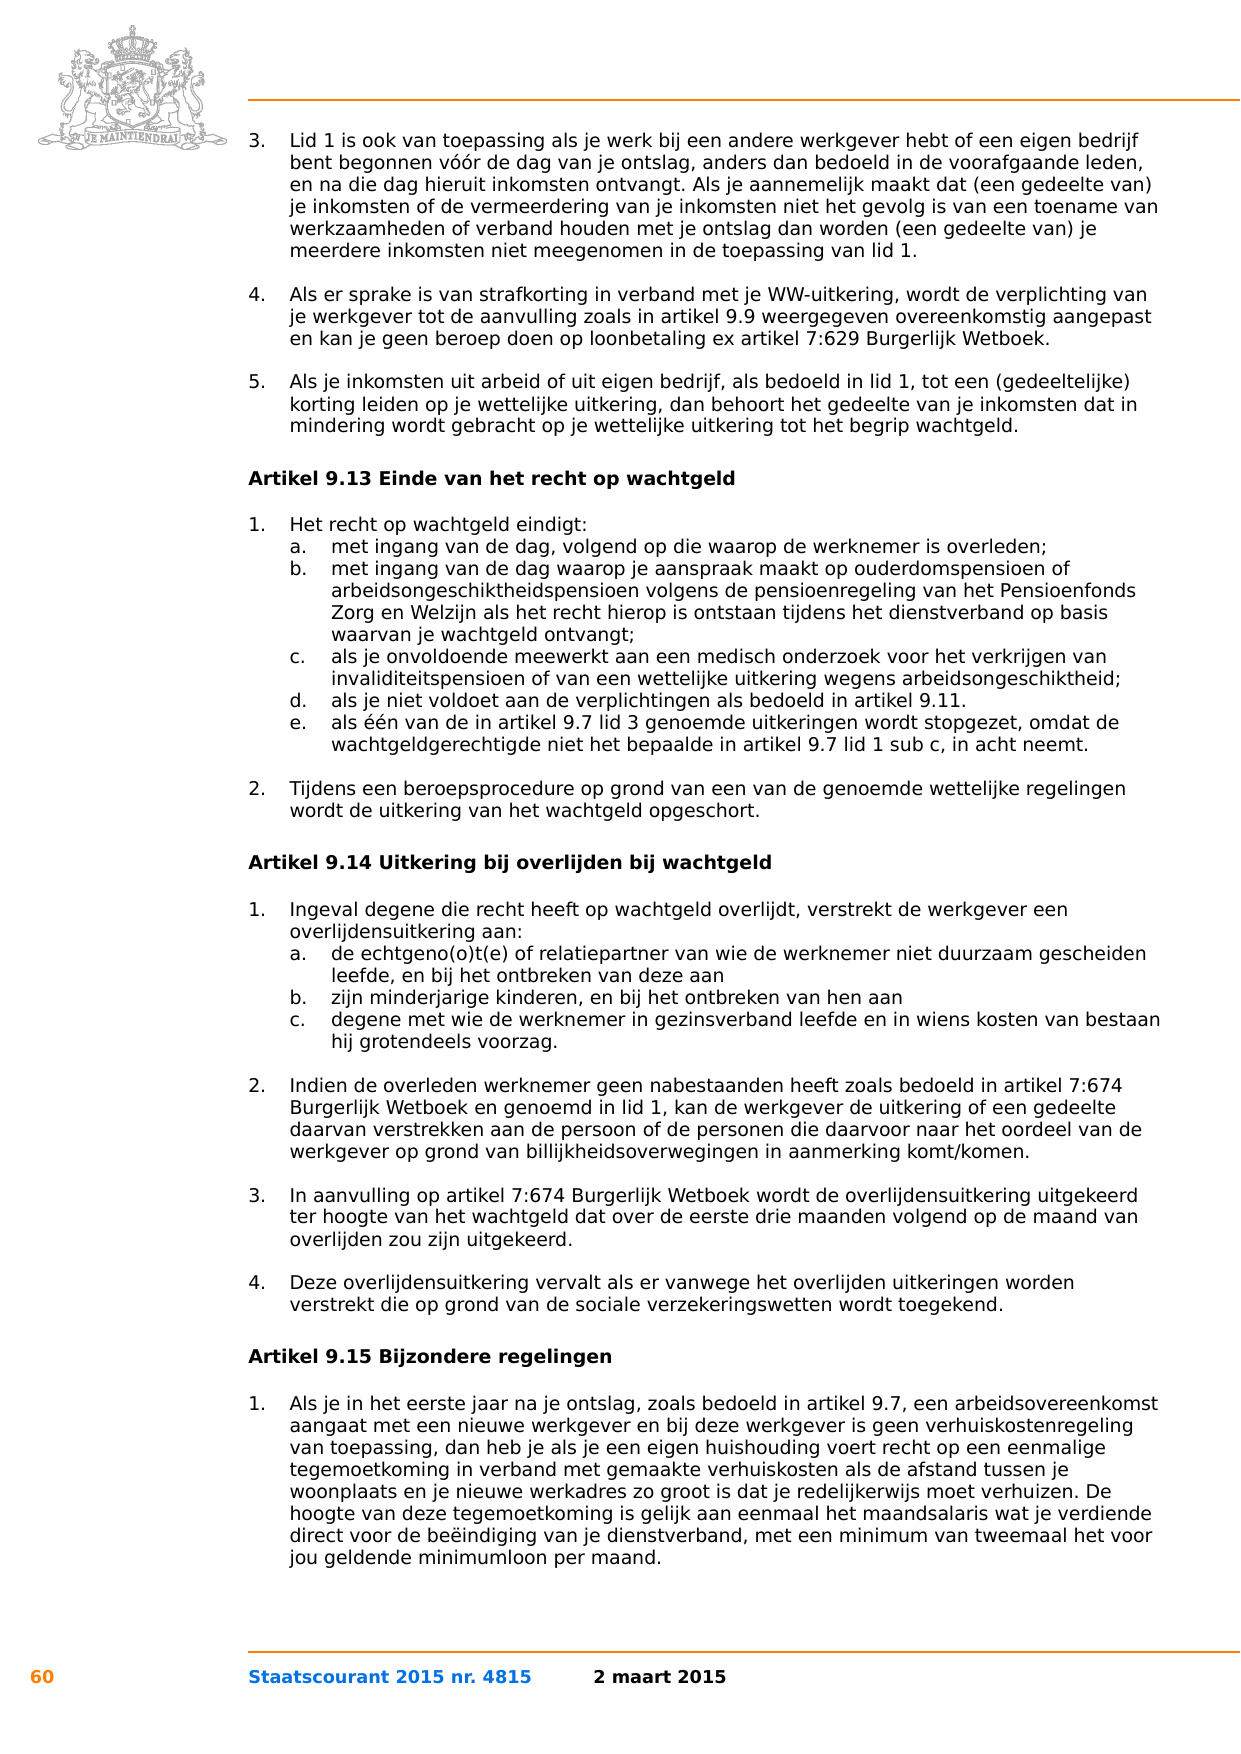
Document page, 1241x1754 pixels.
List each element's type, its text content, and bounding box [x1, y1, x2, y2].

text 4. Als er sprake is van strafkorting in verband met je WW-uitkering, wordt de verplichting van je werkgever tot de aanvulling zoals in artikel 9.9 weergegeven overeenkomstig aangepast en kan je geen beroep doen op loonbetaling ex artikel 7:629 Burgerlijk Wetboek. [248, 284, 1163, 349]
text 2. Indien de overleden werknemer geen nabestaanden heeft zoals bedoeld in artikel 7:674 Burgerlijk Wetboek en genoemd in lid 1, kan de werkgever de uitkering of een gedeelte daarvan verstrekken aan de persoon of de personen die daarvoor naar het oordeel van de werkgever op grond van billijkheidsoverwegingen in aanmerking komt/komen. [248, 1075, 1163, 1163]
text c. als je onvoldoende meewerkt aan een medisch onderzoek voor het verkrijgen van invaliditeitspensioen of van een wettelijke uitkering wegens arbeidsongeschiktheid; [289, 646, 1163, 690]
picture [38, 25, 227, 150]
text d. als je niet voldoet aan de verplichtingen als bedoeld in artikel 9.11. [289, 690, 1163, 712]
text 1. Het recht op wachtgeld eindigt: [248, 514, 1163, 536]
text 1. Als je in het eerste jaar na je ontslag, zoals bedoeld in artikel 9.7, een arbeidsovereenkomst aangaat met een nieuwe werkgever en bij deze werkgever is geen verhuiskostenregeling van toepassing, dan heb je als je een eigen huishouding voert recht op een eenmalige tegemoetkoming in verband met gemaakte verhuiskosten als de afstand tussen je woonplaats en je nieuwe werkadres zo groot is dat je redelijkerwijs moet verhuizen. De hoogte van deze tegemoetkoming is gelijk aan eenmaal het maandsalaris wat je verdiende direct voor de beëindiging van je dienstverband, met een minimum van tweemaal het voor jou geldende minimumloon per maand. [248, 1393, 1163, 1569]
text b. zijn minderjarige kinderen, en bij het ontbreken van hen aan [289, 987, 1163, 1009]
text 2. Tijdens een beroepsprocedure op grond van een van de genoemde wettelijke regelingen wordt de uitkering van het wachtgeld opgeschort. [248, 778, 1163, 822]
text 3. Lid 1 is ook van toepassing als je werk bij een andere werkgever hebt of een eigen bedrijf bent begonnen vóór de dag van je ontslag, anders dan bedoeld in de voorafgaande leden, en na die dag hieruit inkomsten ontvangt. Als je aannemelijk maakt dat (een gedeelte van) je inkomsten of de vermeerdering van je inkomsten niet het gevolg is van een toename van werkzaamheden of verband houden met je ontslag dan worden (een gedeelte van) je meerdere inkomsten niet meegenomen in de toepassing van lid 1. [248, 130, 1163, 262]
text a. met ingang van de dag, volgend op die waarop de werknemer is overleden; [289, 536, 1163, 558]
text 1. Ingeval degene die recht heeft op wachtgeld overlijdt, verstrekt de werkgever een overlijdensuitkering aan: [248, 899, 1163, 943]
text 4. Deze overlijdensuitkering vervalt als er vanwege het overlijden uitkeringen worden verstrekt die op grond van de sociale verzekeringswetten wordt toegekend. [248, 1272, 1163, 1316]
text 3. In aanvulling op artikel 7:674 Burgerlijk Wetboek wordt de overlijdensuitkering uitgekeerd ter hoogte van het wachtgeld dat over de eerste drie maanden volgend op de maand van overlijden zou zijn uitgekeerd. [248, 1184, 1163, 1250]
text b. met ingang van de dag waarop je aanspraak maakt op ouderdomspensioen of arbeidsongeschiktheidspensioen volgens de pensioenregeling van het Pensioenfonds Zorg en Welzijn als het recht hierop is ontstaan tijdens het dienstverband op basis waarvan je wachtgeld ontvangt; [289, 558, 1163, 646]
text 5. Als je inkomsten uit arbeid of uit eigen bedrijf, als bedoeld in lid 1, tot een (gedeeltelijke) korting leiden op je wettelijke uitkering, dan behoort het gedeelte van je inkomsten dat in mindering wordt gebracht op je wettelijke uitkering tot het begrip wachtgeld. [248, 371, 1163, 437]
subtitle Artikel 9.15 Bijzondere regelingen [248, 1346, 1163, 1368]
text e. als één van de in artikel 9.7 lid 3 genoemde uitkeringen wordt stopgezet, omdat de wachtgeldgerechtigde niet het bepaalde in artikel 9.7 lid 1 sub c, in acht neemt. [289, 712, 1163, 756]
text a. de echtgeno(o)t(e) of relatiepartner van wie de werknemer niet duurzaam gescheiden leefde, en bij het ontbreken van deze aan [289, 943, 1163, 987]
subtitle Artikel 9.13 Einde van het recht op wachtgeld [248, 467, 1163, 489]
subtitle Artikel 9.14 Uitkering bij overlijden bij wachtgeld [248, 852, 1163, 874]
text c. degene met wie de werknemer in gezinsverband leefde en in wiens kosten van bestaan hij grotendeels voorzag. [289, 1009, 1163, 1053]
